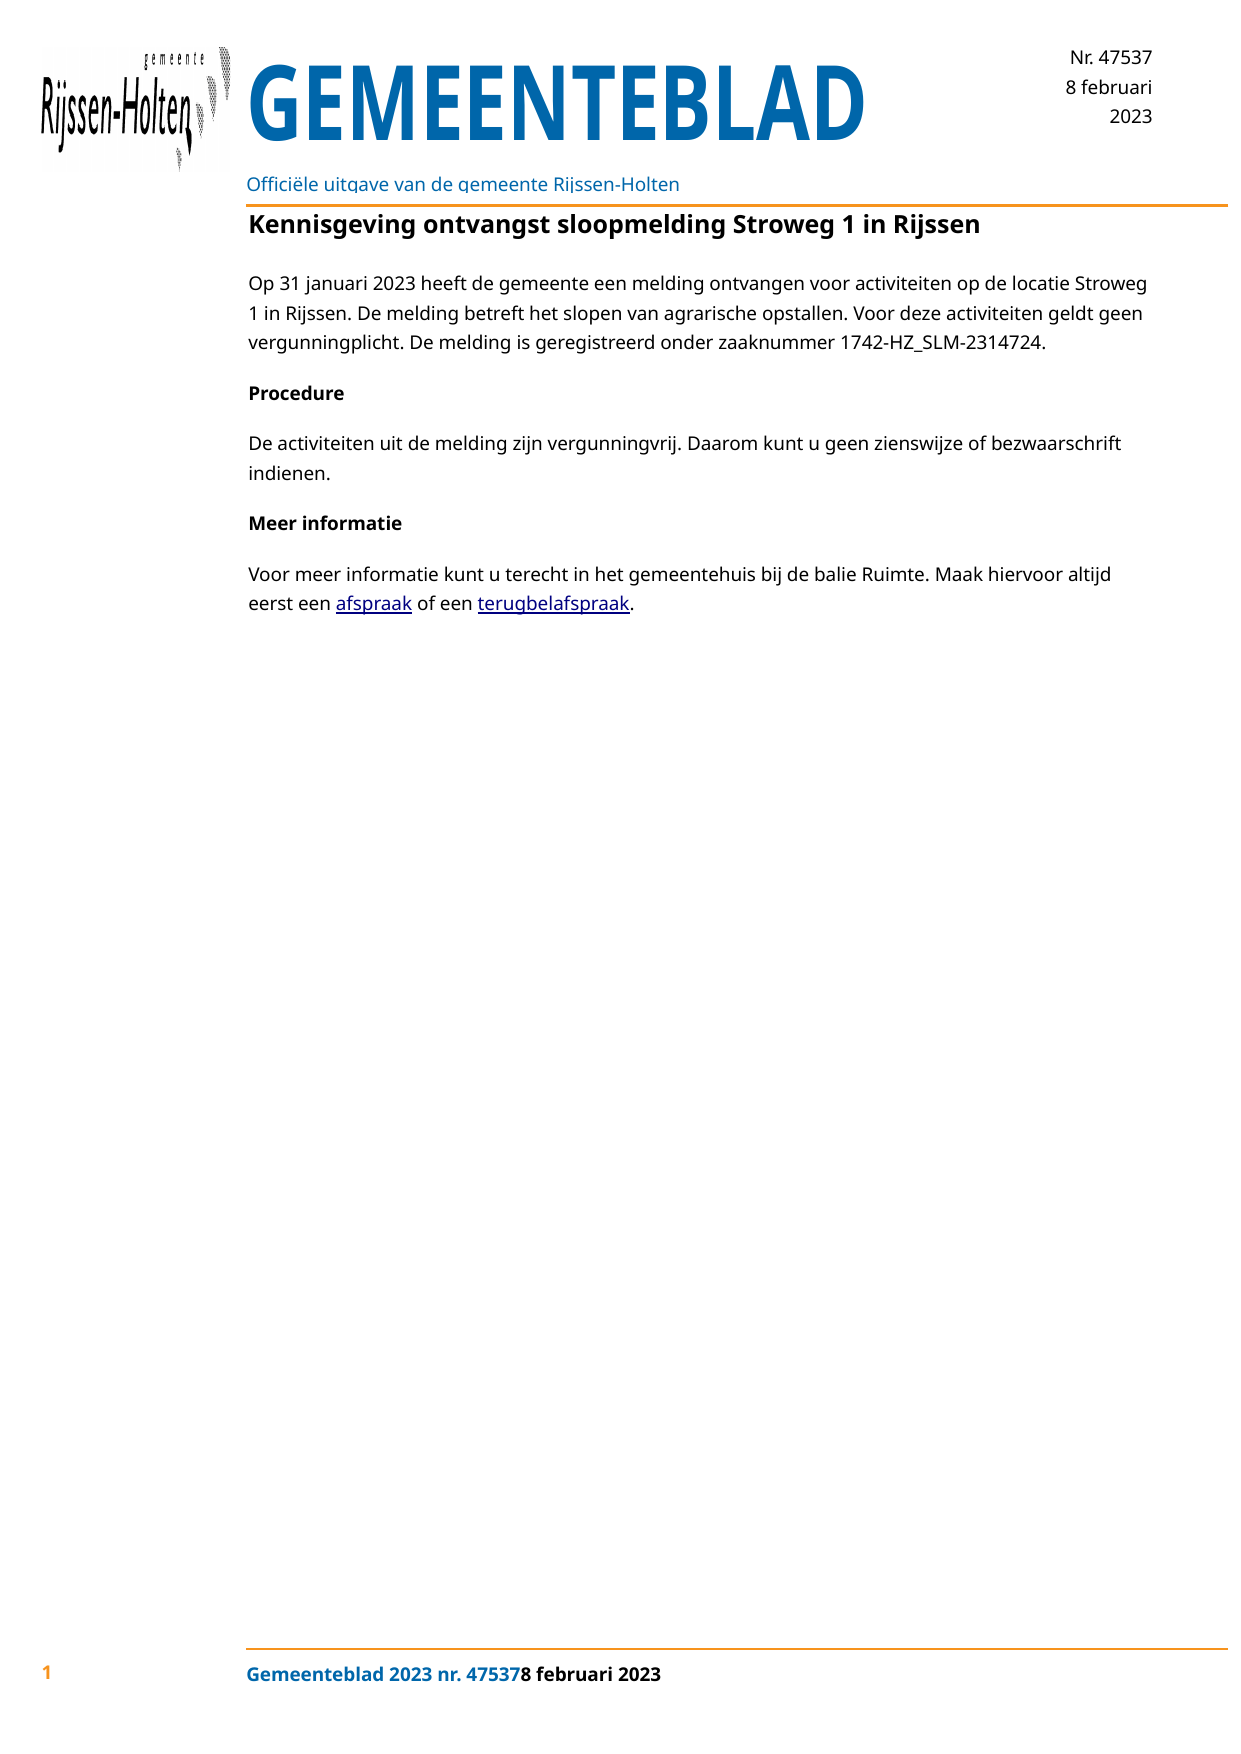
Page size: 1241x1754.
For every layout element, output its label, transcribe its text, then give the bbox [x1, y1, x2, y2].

text De activiteiten uit de melding zijn vergunningvrij. Daarom kunt u geen zienswijze of bezwaarschrift indienen. [248, 430, 1152, 486]
text Op 31 januari 2023 heeft de gemeente een melding ontvangen voor activiteiten op de locatie Stroweg 1 in Rijssen. De melding betreft het slopen van agrarische opstallen. Voor deze activiteiten geldt geen vergunningplicht. De melding is geregistreerd onder zaaknummer 1742-HZ_SLM-2314724. [248, 270, 1152, 355]
picture [41, 47, 231, 172]
text Voor meer informatie kunt u terecht in het gemeentehuis bij de balie Ruimte. Maak hiervoor altijd eerst een afspraak of een terugbelafspraak. [248, 561, 1152, 616]
text Meer informatie [248, 510, 1152, 536]
text Kennisgeving ontvangst sloopmelding Stroweg 1 in Rijssen [248, 207, 1152, 241]
text Procedure [248, 380, 1152, 406]
